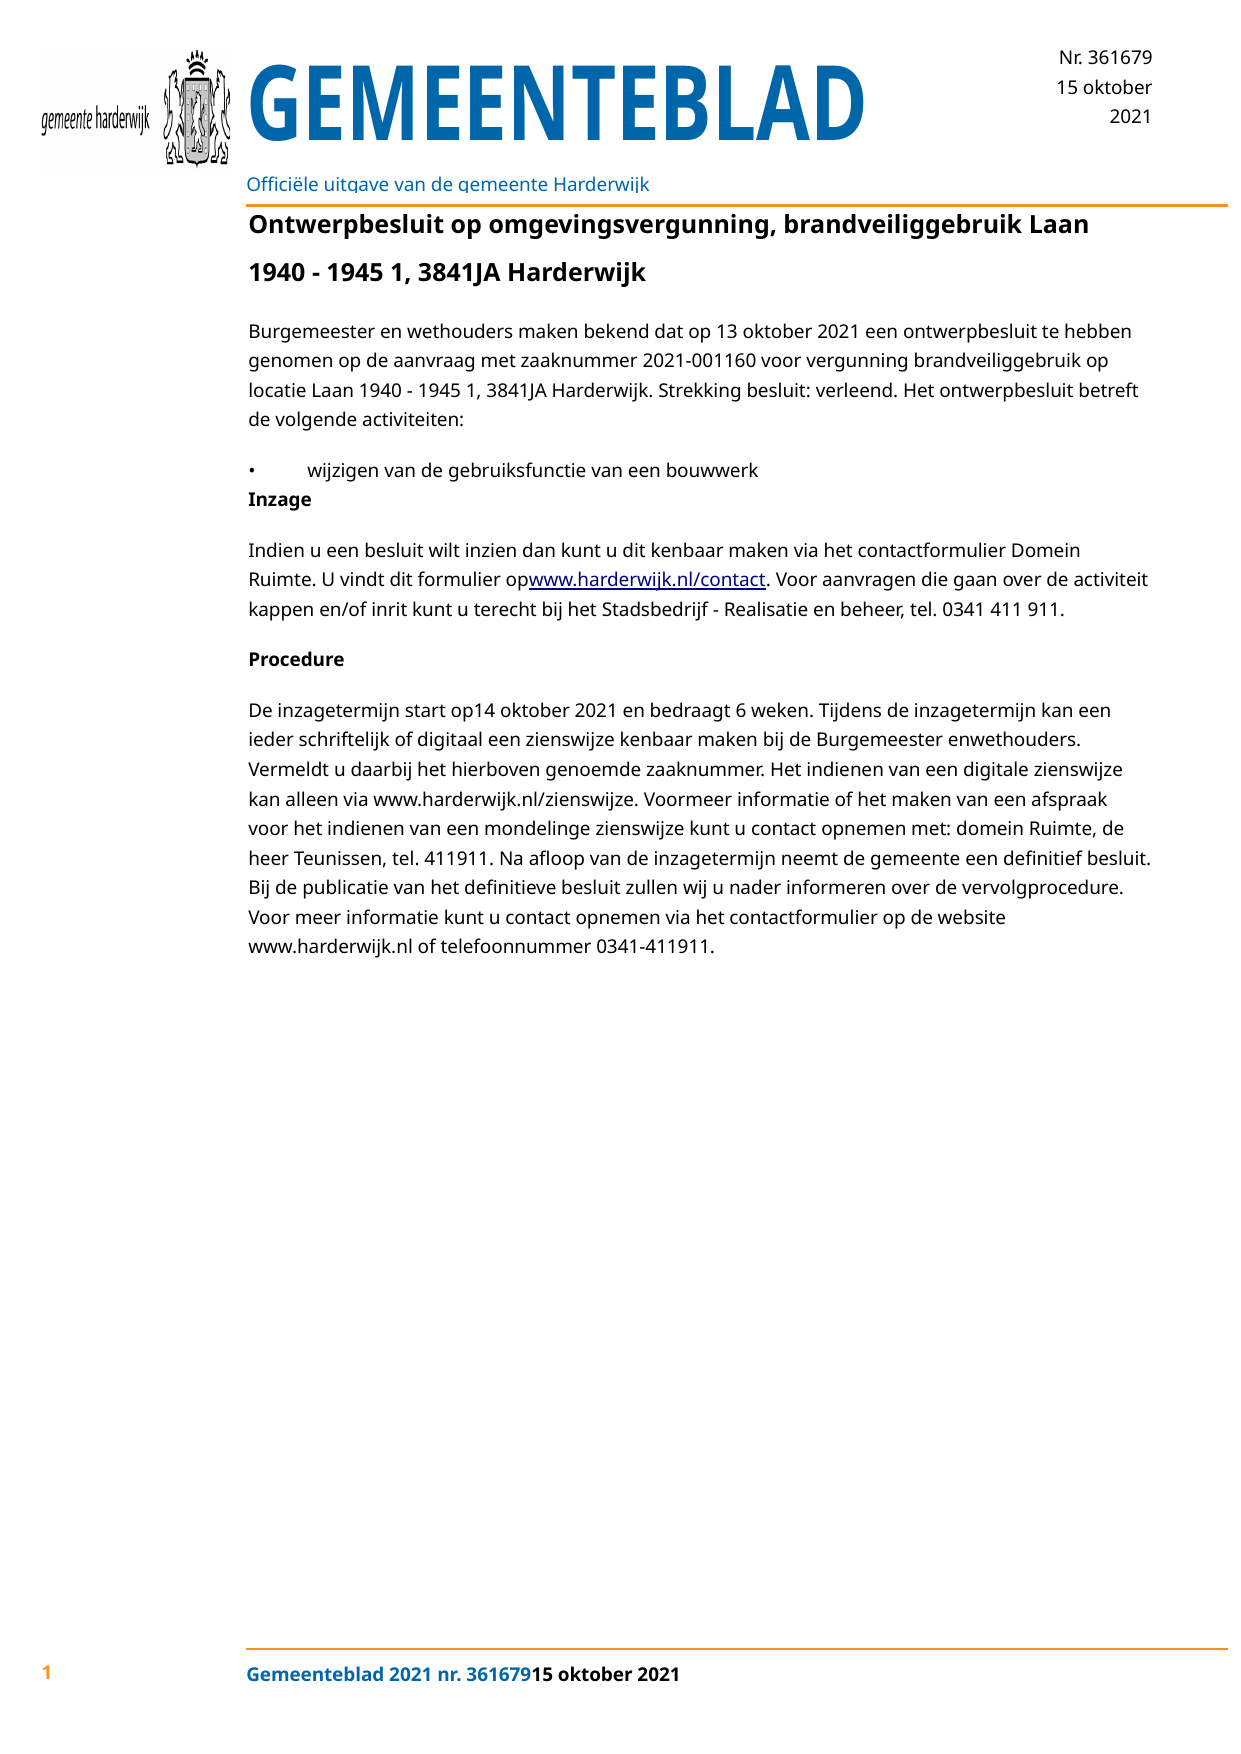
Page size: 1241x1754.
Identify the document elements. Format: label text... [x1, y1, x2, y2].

text Procedure [248, 647, 1152, 672]
text De inzagetermijn start op14 oktober 2021 en bedraagt 6 weken. Tijdens de inzagetermijn kan een ieder schriftelijk of digitaal een zienswijze kenbaar maken bij de Burgemeester enwethouders. Vermeldt u daarbij het hierboven genoemde zaaknummer. Het indienen van een digitale zienswijze kan alleen via www.harderwijk.nl/zienswijze. Voormeer informatie of het maken van een afspraak voor het indienen van een mondelinge zienswijze kunt u contact opnemen met: domein Ruimte, de heer Teunissen, tel. 411911. Na afloop van de inzagetermijn neemt de gemeente een definitief besluit. Bij de publicatie van het definitieve besluit zullen wij u nader informeren over de vervolgprocedure. Voor meer informatie kunt u contact opnemen via het contactformulier op de website www.harderwijk.nl of telefoonnummer 0341-411911. [248, 697, 1152, 959]
list wijzigen van de gebruiksfunctie van een bouwwerk [248, 457, 1152, 483]
text Burgemeester en wethouders maken bekend dat op 13 oktober 2021 een ontwerpbesluit te hebben genomen op de aanvraag met zaaknummer 2021-001160 voor vergunning brandveiliggebruik op locatie Laan 1940 - 1945 1, 3841JA Harderwijk. Strekking besluit: verleend. Het ontwerpbesluit betreft de volgende activiteiten: [248, 318, 1152, 432]
text Ontwerpbesluit op omgevingsvergunning, brandveiliggebruik Laan 1940 - 1945 1, 3841JA Harderwijk [248, 207, 1152, 288]
text Indien u een besluit wilt inzien dan kunt u dit kenbaar maken via het contactformulier Domein Ruimte. U vindt dit formulier opwww.harderwijk.nl/contact. Voor aanvragen die gaan over de activiteit kappen en/of inrit kunt u terecht bij het Stadsbedrijf - Realisatie en beheer, tel. 0341 411 911. [248, 537, 1152, 622]
picture [41, 47, 231, 172]
text Inzage [248, 487, 1152, 512]
